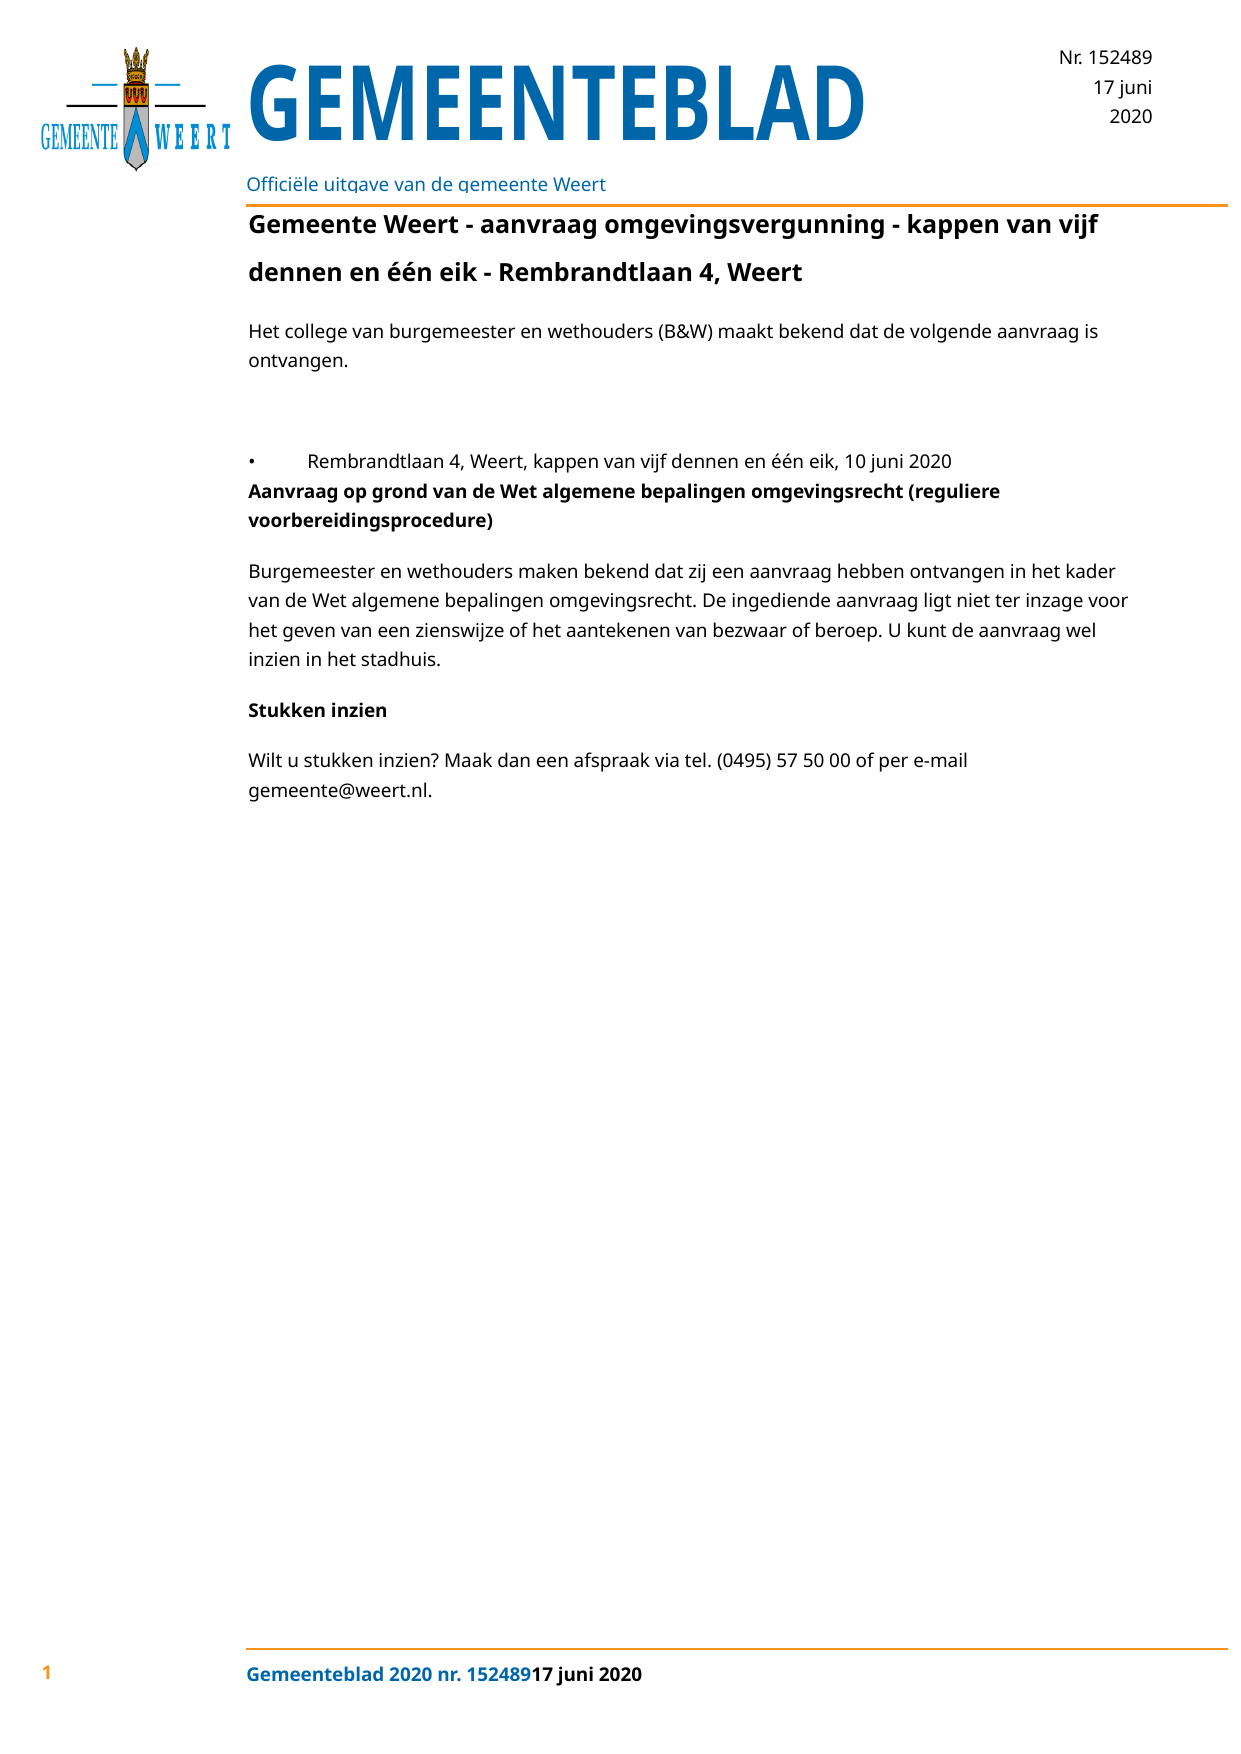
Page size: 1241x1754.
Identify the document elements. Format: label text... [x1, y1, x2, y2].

list Rembrandtlaan 4, Weert, kappen van vijf dennen en één eik, 10 juni 2020 [248, 448, 1152, 474]
text Stukken inzien [248, 697, 1152, 723]
text Burgemeester en wethouders maken bekend dat zij een aanvraag hebben ontvangen in het kader van de Wet algemene bepalingen omgevingsrecht. De ingediende aanvraag ligt niet ter inzage voor het geven van een zienswijze of het aantekenen van bezwaar of beroep. U kunt de aanvraag wel inzien in het stadhuis. [248, 558, 1152, 672]
picture [41, 47, 231, 172]
text Gemeente Weert - aanvraag omgevingsvergunning - kappen van vijf dennen en één eik - Rembrandtlaan 4, Weert [248, 207, 1152, 288]
text Het college van burgemeester en wethouders (B&W) maakt bekend dat de volgende aanvraag is ontvangen. [248, 318, 1152, 373]
text Wilt u stukken inzien? Maak dan een afspraak via tel. (0495) 57 50 00 of per e-mail gemeente@weert.nl. [248, 747, 1152, 803]
text Aanvraag op grond van de Wet algemene bepalingen omgevingsrecht (reguliere voorbereidingsprocedure) [248, 478, 1152, 533]
